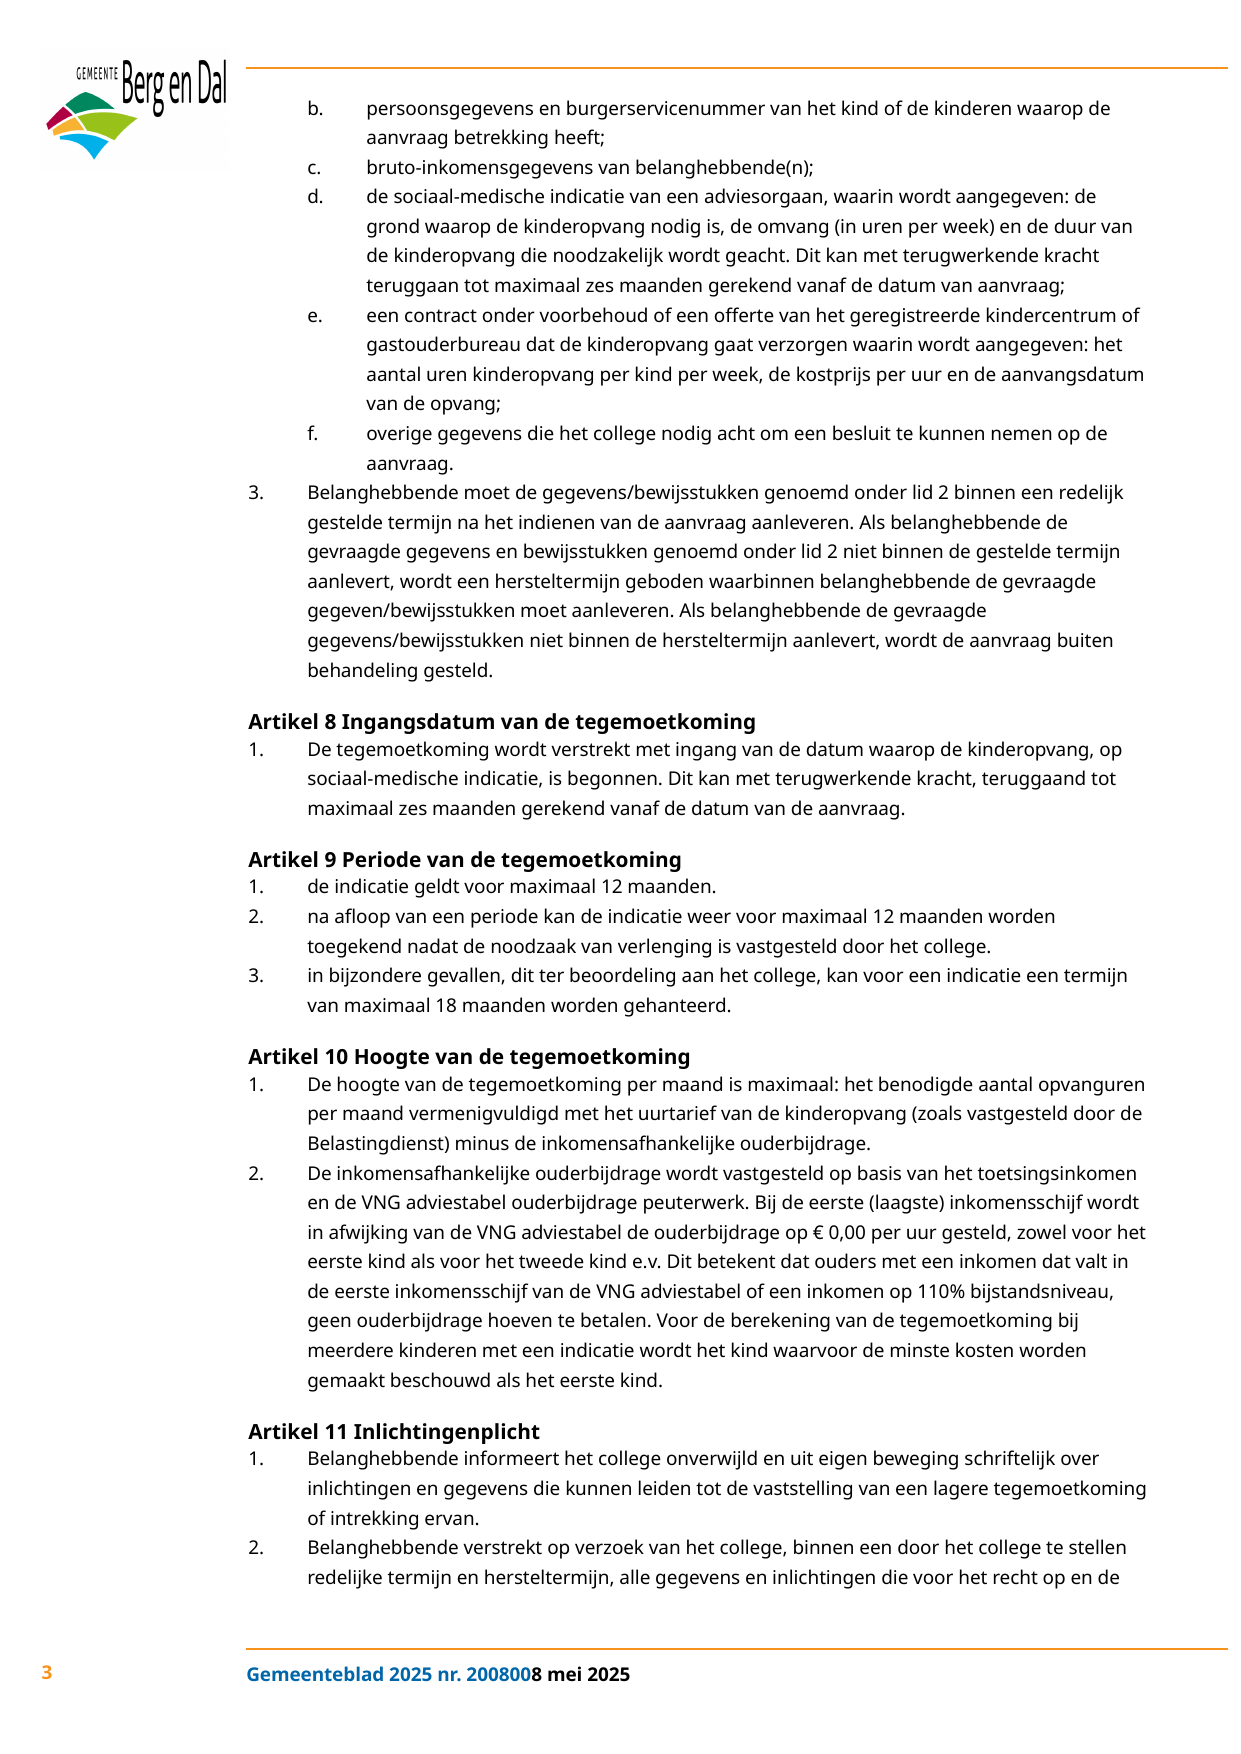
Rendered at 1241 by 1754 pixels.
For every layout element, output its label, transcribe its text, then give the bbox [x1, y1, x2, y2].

list persoonsgegevens en burgerservicenummer van het kind of de kinderen waarop de aanvraag betrekking heeft; [307, 95, 1152, 150]
list De hoogte van de tegemoetkoming per maand is maximaal: het benodigde aantal opvanguren per maand vermenigvuldigd met het uurtarief van de kinderopvang (zoals vastgesteld door de Belastingdienst) minus de inkomensafhankelijke ouderbijdrage. [248, 1071, 1152, 1156]
list een contract onder voorbehoud of een offerte van het geregistreerde kindercentrum of gastouderbureau dat de kinderopvang gaat verzorgen waarin wordt aangegeven: het aantal uren kinderopvang per kind per week, de kostprijs per uur en de aanvangsdatum van de opvang; [307, 302, 1152, 416]
list na afloop van een periode kan de indicatie weer voor maximaal 12 maanden worden toegekend nadat de noodzaak van verlenging is vastgesteld door het college. [248, 903, 1152, 959]
list de indicatie geldt voor maximaal 12 maanden. [248, 874, 1152, 899]
list in bijzondere gevallen, dit ter beoordeling aan het college, kan voor een indicatie een termijn van maximaal 18 maanden worden gehanteerd. [248, 962, 1152, 1018]
list de sociaal-medische indicatie van een adviesorgaan, waarin wordt aangegeven: de grond waarop de kinderopvang nodig is, de omvang (in uren per week) en de duur van de kinderopvang die noodzakelijk wordt geacht. Dit kan met terugwerkende kracht teruggaan tot maximaal zes maanden gerekend vanaf de datum van aanvraag; [307, 183, 1152, 298]
picture [41, 47, 231, 172]
list Belanghebbende verstrekt op verzoek van het college, binnen een door het college te stellen redelijke termijn en hersteltermijn, alle gegevens en inlichtingen die voor het recht op en de [248, 1534, 1152, 1590]
text Artikel 10 Hoogte van de tegemoetkoming [248, 1042, 1152, 1071]
list Belanghebbende moet de gegevens/bewijsstukken genoemd onder lid 2 binnen een redelijk gestelde termijn na het indienen van de aanvraag aanleveren. Als belanghebbende de gevraagde gegevens en bewijsstukken genoemd onder lid 2 niet binnen de gestelde termijn aanlevert, wordt een hersteltermijn geboden waarbinnen belanghebbende de gevraagde gegeven/bewijsstukken moet aanleveren. Als belanghebbende de gevraagde gegevens/bewijsstukken niet binnen de hersteltermijn aanlevert, wordt de aanvraag buiten behandeling gesteld. [248, 479, 1152, 683]
text Artikel 8 Ingangsdatum van de tegemoetkoming [248, 707, 1152, 736]
list De tegemoetkoming wordt verstrekt met ingang van de datum waarop de kinderopvang, op sociaal-medische indicatie, is begonnen. Dit kan met terugwerkende kracht, teruggaand tot maximaal zes maanden gerekend vanaf de datum van de aanvraag. [248, 736, 1152, 821]
list Belanghebbende informeert het college onverwijld en uit eigen beweging schriftelijk over inlichtingen en gegevens die kunnen leiden tot de vaststelling van een lagere tegemoetkoming of intrekking ervan. [248, 1446, 1152, 1531]
text Artikel 11 Inlichtingenplicht [248, 1417, 1152, 1446]
list De inkomensafhankelijke ouderbijdrage wordt vastgesteld op basis van het toetsingsinkomen en de VNG adviestabel ouderbijdrage peuterwerk. Bij de eerste (laagste) inkomensschijf wordt in afwijking van de VNG adviestabel de ouderbijdrage op € 0,00 per uur gesteld, zowel voor het eerste kind als voor het tweede kind e.v. Dit betekent dat ouders met een inkomen dat valt in de eerste inkomensschijf van de VNG adviestabel of een inkomen op 110% bijstandsniveau, geen ouderbijdrage hoeven te betalen. Voor de berekening van de tegemoetkoming bij meerdere kinderen met een indicatie wordt het kind waarvoor de minste kosten worden gemaakt beschouwd als het eerste kind. [248, 1160, 1152, 1392]
text Artikel 9 Periode van de tegemoetkoming [248, 845, 1152, 874]
list overige gegevens die het college nodig acht om een besluit te kunnen nemen op de aanvraag. [307, 420, 1152, 476]
list bruto-inkomensgegevens van belanghebbende(n); [307, 154, 1152, 180]
